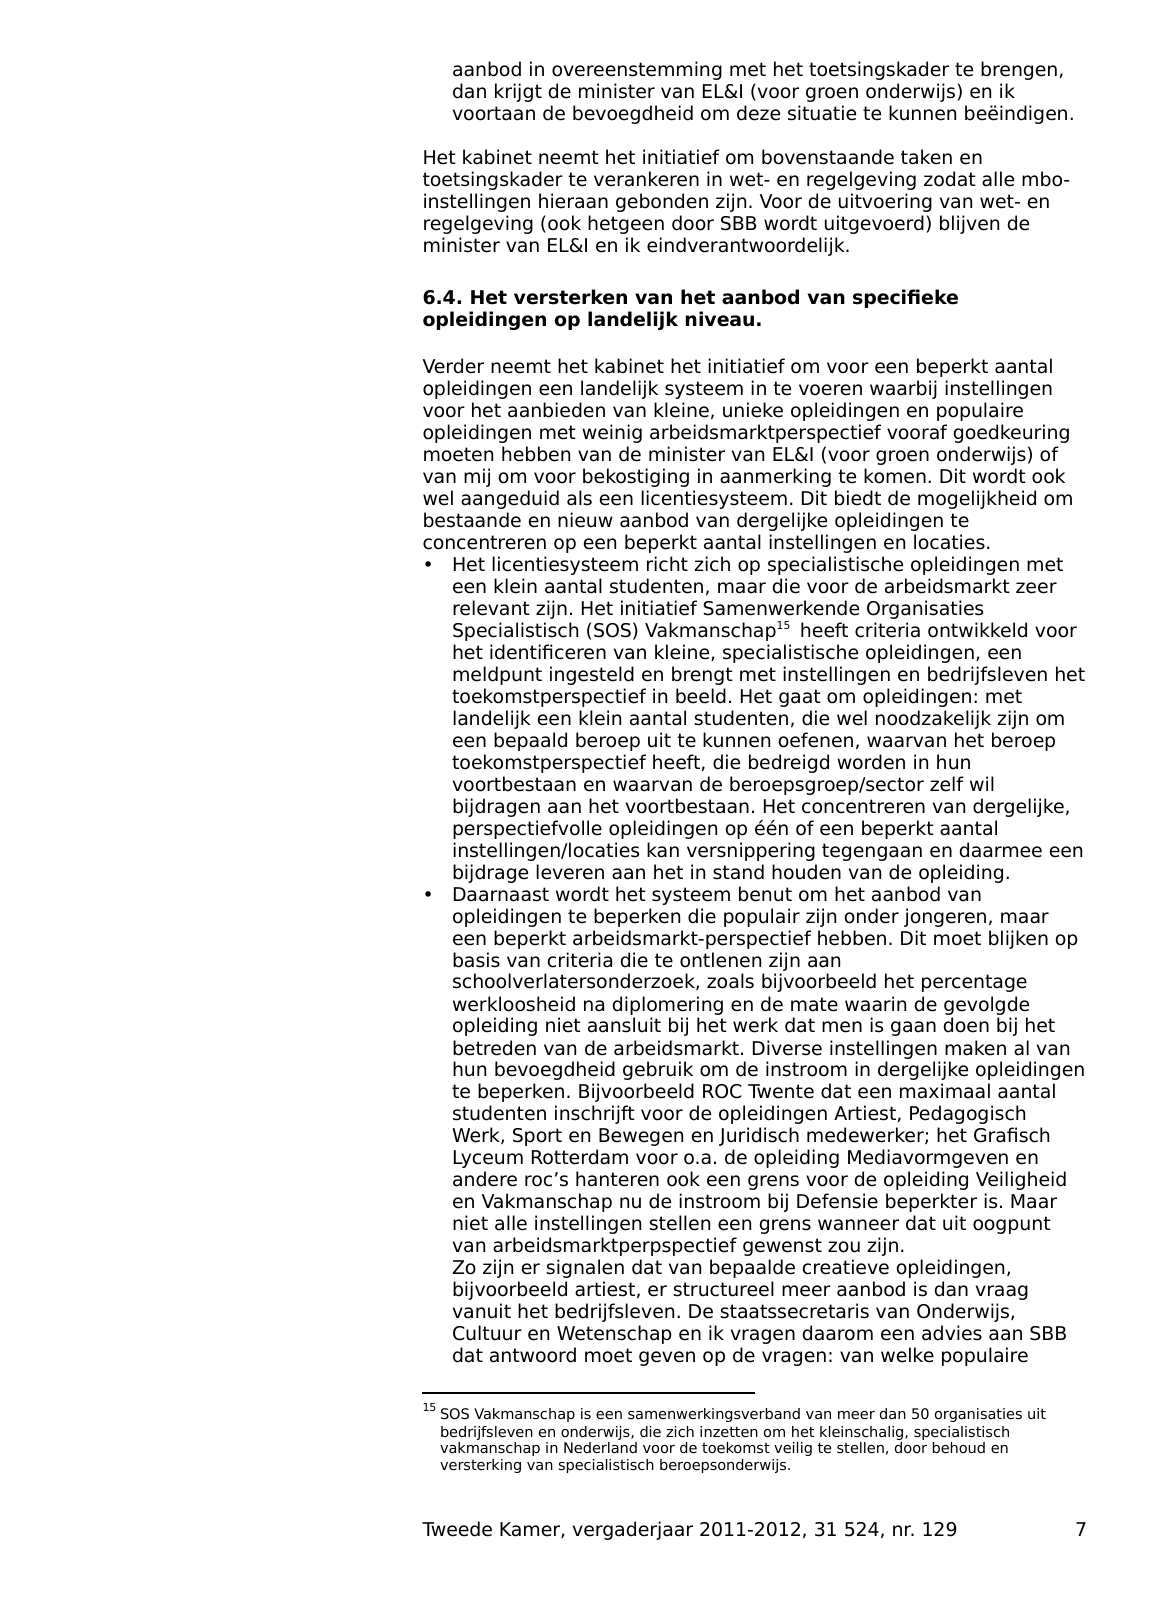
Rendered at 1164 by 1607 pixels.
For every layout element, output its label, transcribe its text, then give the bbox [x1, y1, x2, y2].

text aanbod in overeenstemming met het toetsingskader te brengen, dan krijgt de minister van EL&I (voor groen onderwijs) en ik voortaan de bevoegdheid om deze situatie te kunnen beëindigen. [422, 59, 1087, 125]
subtitle 6.4. Het versterken van het aanbod van specifieke opleidingen op landelijk niveau. [422, 287, 1087, 331]
text • Het licentiesysteem richt zich op specialistische opleidingen met een klein aantal studenten, maar die voor de arbeidsmarkt zeer relevant zijn. Het initiatief Samenwerkende Organisaties Specialistisch (SOS) Vakmanschap heeft criteria ontwikkeld voor het identificeren van kleine, specialistische opleidingen, een meldpunt ingesteld en brengt met instellingen en bedrijfsleven het toekomstperspectief in beeld. Het gaat om opleidingen: met landelijk een klein aantal studenten, die wel noodzakelijk zijn om een bepaald beroep uit te kunnen oefenen, waarvan het beroep toekomstperspectief heeft, die bedreigd worden in hun voortbestaan en waarvan de beroepsgroep/sector zelf wil bijdragen aan het voortbestaan. Het concentreren van dergelijke, perspectiefvolle opleidingen op één of een beperkt aantal instellingen/locaties kan versnippering tegengaan en daarmee een bijdrage leveren aan het in stand houden van de opleiding. [422, 554, 1087, 883]
text Verder neemt het kabinet het initiatief om voor een beperkt aantal opleidingen een landelijk systeem in te voeren waarbij instellingen voor het aanbieden van kleine, unieke opleidingen en populaire opleidingen met weinig arbeidsmarktperspectief vooraf goedkeuring moeten hebben van de minister van EL&I (voor groen onderwijs) of van mij om voor bekostiging in aanmerking te komen. Dit wordt ook wel aangeduid als een licentiesysteem. Dit biedt de mogelijkheid om bestaande en nieuw aanbod van dergelijke opleidingen te concentreren op een beperkt aantal instellingen en locaties. [422, 356, 1087, 554]
text • Daarnaast wordt het systeem benut om het aanbod van opleidingen te beperken die populair zijn onder jongeren, maar een beperkt arbeidsmarkt-perspectief hebben. Dit moet blijken op basis van criteria die te ontlenen zijn aan schoolverlatersonderzoek, zoals bijvoorbeeld het percentage werkloosheid na diplomering en de mate waarin de gevolgde opleiding niet aansluit bij het werk dat men is gaan doen bij het betreden van de arbeidsmarkt. Diverse instellingen maken al van hun bevoegdheid gebruik om de instroom in dergelijke opleidingen te beperken. Bijvoorbeeld ROC Twente dat een maximaal aantal studenten inschrijft voor de opleidingen Artiest, Pedagogisch Werk, Sport en Bewegen en Juridisch medewerker; het Grafisch Lyceum Rotterdam voor o.a. de opleiding Mediavormgeven en andere roc’s hanteren ook een grens voor de opleiding Veiligheid en Vakmanschap nu de instroom bij Defensie beperkter is. Maar niet alle instellingen stellen een grens wanneer dat uit oogpunt van arbeidsmarktperpspectief gewenst zou zijn. [422, 883, 1087, 1257]
text Zo zijn er signalen dat van bepaalde creatieve opleidingen, bijvoorbeeld artiest, er structureel meer aanbod is dan vraag vanuit het bedrijfsleven. De staatssecretaris van Onderwijs, Cultuur en Wetenschap en ik vragen daarom een advies aan SBB dat antwoord moet geven op de vragen: van welke populaire [452, 1257, 1087, 1367]
text Het kabinet neemt het initiatief om bovenstaande taken en toetsingskader te verankeren in wet- en regelgeving zodat alle mbo-instellingen hieraan gebonden zijn. Voor de uitvoering van wet- en regelgeving (ook hetgeen door SBB wordt uitgevoerd) blijven de minister van EL&I en ik eindverantwoordelijk. [422, 147, 1087, 257]
text SOS Vakmanschap is een samenwerkingsverband van meer dan 50 organisaties uit bedrijfsleven en onderwijs, die zich inzetten om het kleinschalig, specialistisch vakmanschap in Nederland voor de toekomst veilig te stellen, door behoud en versterking van specialistisch beroepsonderwijs. [422, 1402, 1087, 1474]
